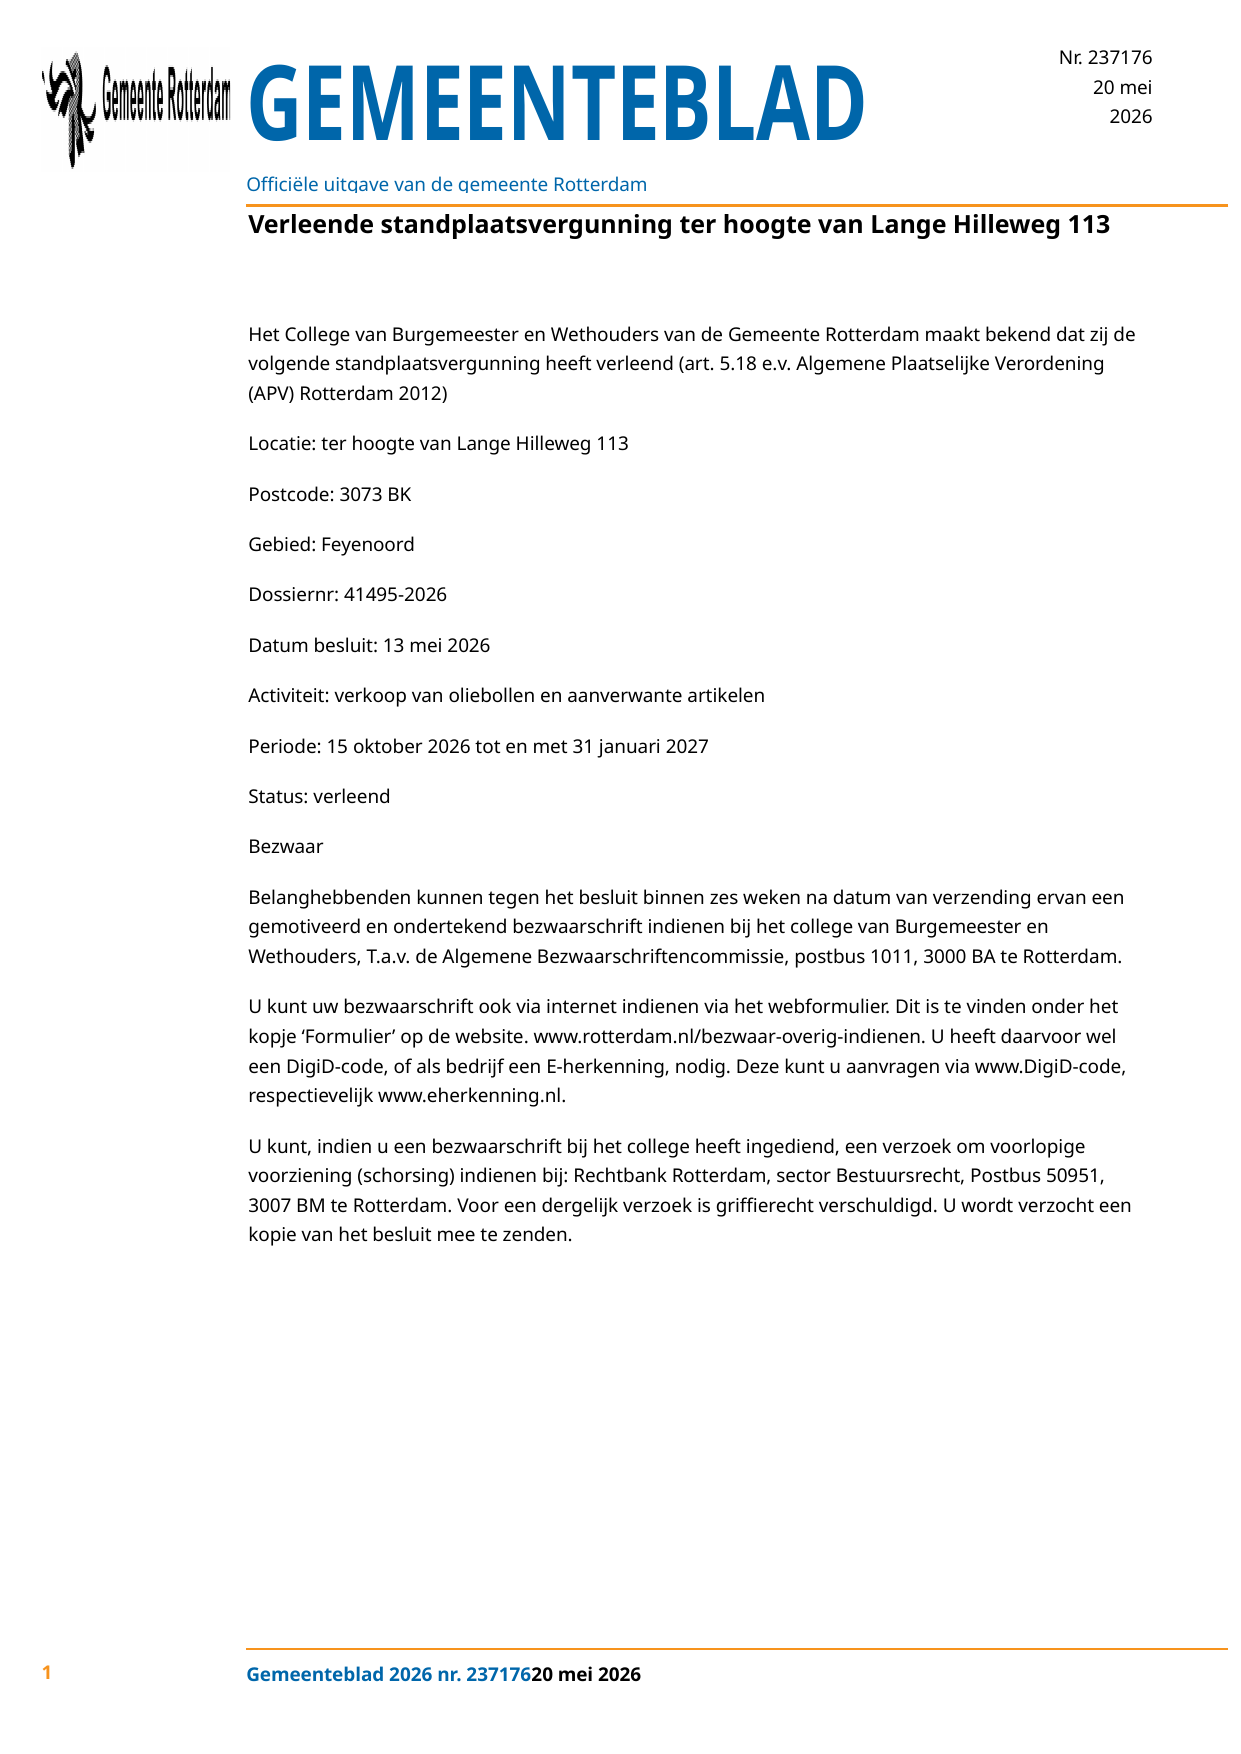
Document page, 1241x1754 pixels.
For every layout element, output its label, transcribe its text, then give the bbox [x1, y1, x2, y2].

text U kunt uw bezwaarschrift ook via internet indienen via het webformulier. Dit is te vinden onder het kopje ‘Formulier’ op de website. www.rotterdam.nl/bezwaar-overig-indienen. U heeft daarvoor wel een DigiD-code, of als bedrijf een E-herkenning, nodig. Deze kunt u aanvragen via www.DigiD-code, respectievelijk www.eherkenning.nl. [248, 994, 1152, 1108]
text Verleende standplaatsvergunning ter hoogte van Lange Hilleweg 113 [248, 207, 1152, 241]
text Datum besluit: 13 mei 2026 [248, 632, 1152, 658]
text Belanghebbenden kunnen tegen het besluit binnen zes weken na datum van verzending ervan een gemotiveerd en ondertekend bezwaarschrift indienen bij het college van Burgemeester en Wethouders, T.a.v. de Algemene Bezwaarschriftencommissie, postbus 1011, 3000 BA te Rotterdam. [248, 884, 1152, 969]
text Bezwaar [248, 834, 1152, 859]
text Postcode: 3073 BK [248, 481, 1152, 506]
text Locatie: ter hoogte van Lange Hilleweg 113 [248, 430, 1152, 456]
text Dossiernr: 41495-2026 [248, 582, 1152, 607]
text Status: verleend [248, 783, 1152, 809]
picture [41, 47, 231, 172]
text Het College van Burgemeester en Wethouders van de Gemeente Rotterdam maakt bekend dat zij de volgende standplaatsvergunning heeft verleend (art. 5.18 e.v. Algemene Plaatselijke Verordening (APV) Rotterdam 2012) [248, 321, 1152, 406]
text Activiteit: verkoop van oliebollen en aanverwante artikelen [248, 682, 1152, 708]
text Periode: 15 oktober 2026 tot en met 31 januari 2027 [248, 733, 1152, 758]
text Gebied: Feyenoord [248, 531, 1152, 557]
text U kunt, indien u een bezwaarschrift bij het college heeft ingediend, een verzoek om voorlopige voorziening (schorsing) indienen bij: Rechtbank Rotterdam, sector Bestuursrecht, Postbus 50951, 3007 BM te Rotterdam. Voor een dergelijk verzoek is griffierecht verschuldigd. U wordt verzocht een kopie van het besluit mee te zenden. [248, 1133, 1152, 1247]
